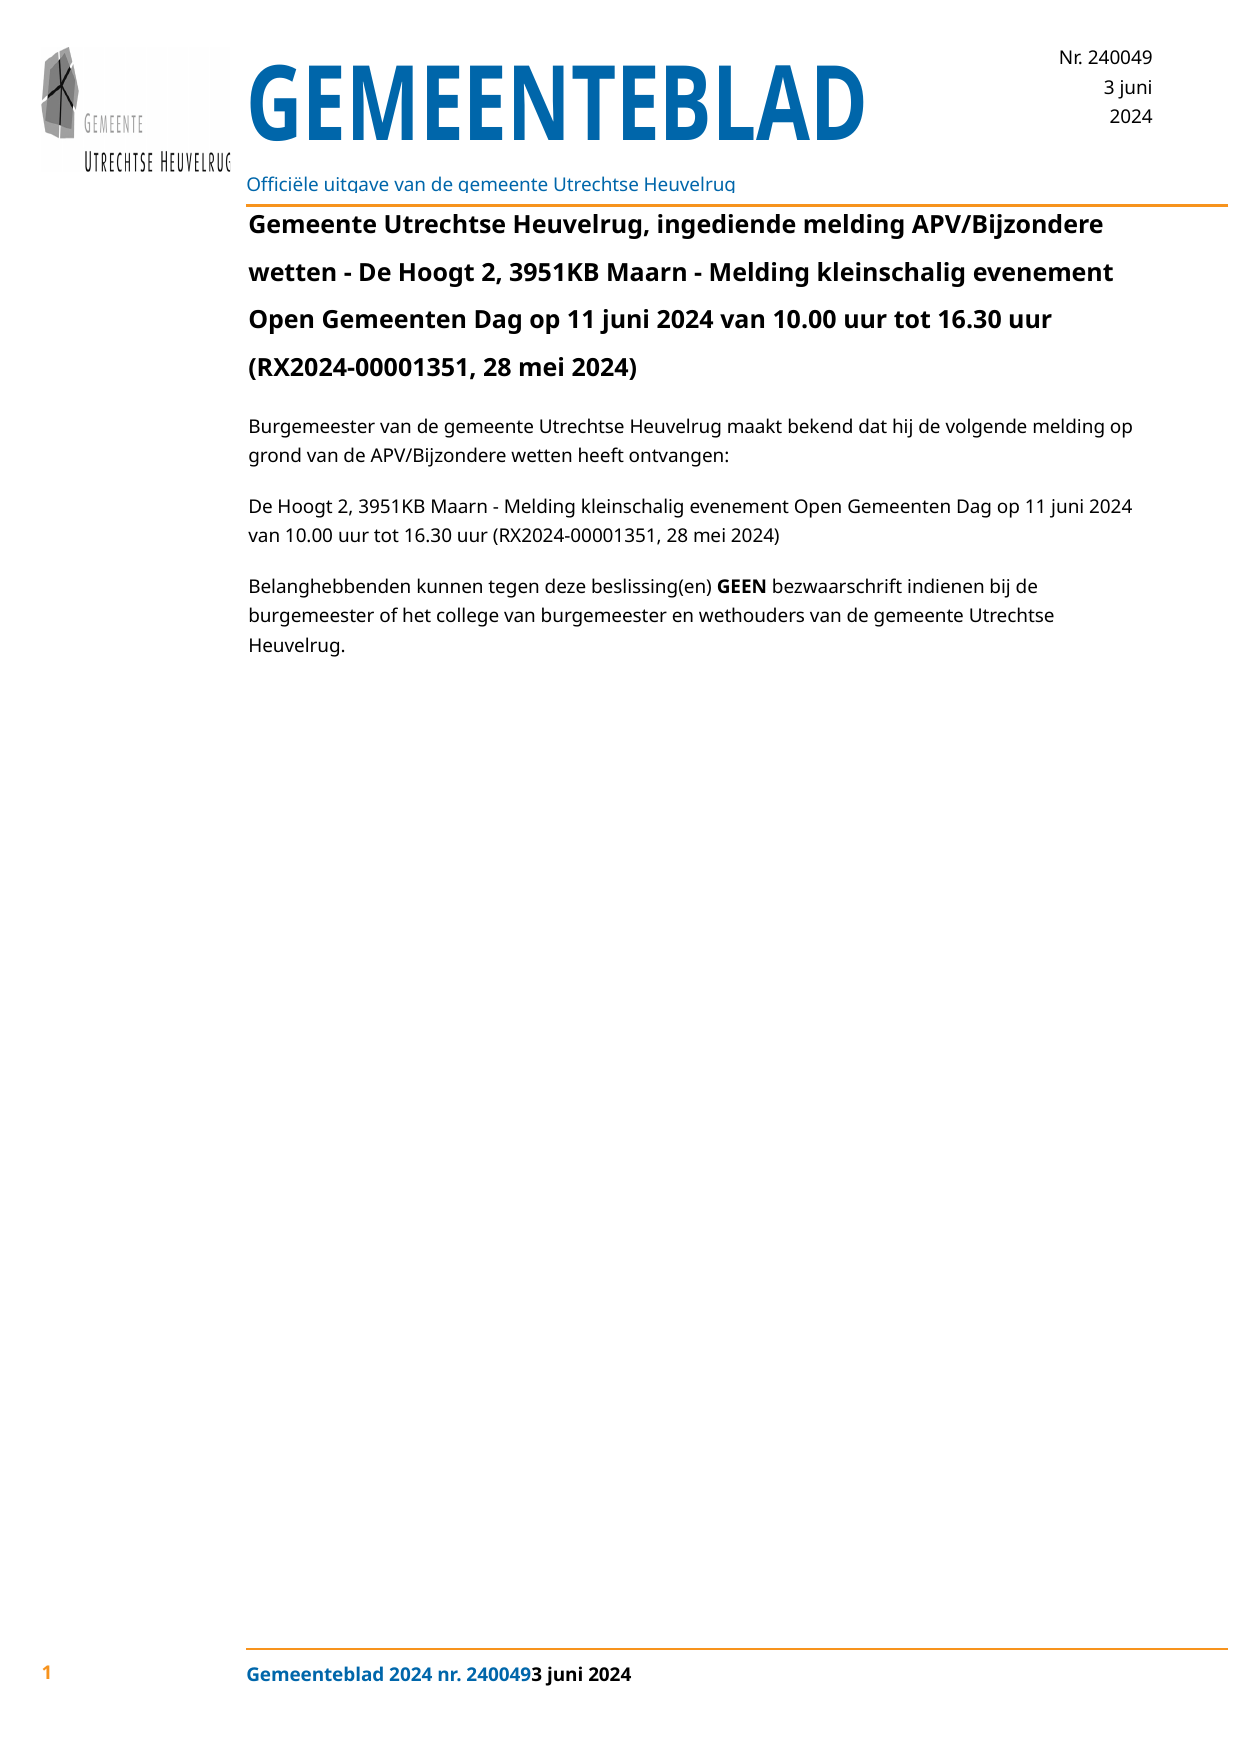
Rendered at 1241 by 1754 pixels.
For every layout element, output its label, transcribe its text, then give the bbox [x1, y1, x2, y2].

text Belanghebbenden kunnen tegen deze beslissing(en) GEEN bezwaarschrift indienen bij de burgemeester of het college van burgemeester en wethouders van de gemeente Utrechtse Heuvelrug. [248, 573, 1152, 658]
text De Hoogt 2, 3951KB Maarn - Melding kleinschalig evenement Open Gemeenten Dag op 11 juni 2024 van 10.00 uur tot 16.30 uur (RX2024-00001351, 28 mei 2024) [248, 493, 1152, 548]
picture [41, 47, 231, 172]
text Gemeente Utrechtse Heuvelrug, ingediende melding APV/Bijzondere wetten - De Hoogt 2, 3951KB Maarn - Melding kleinschalig evenement Open Gemeenten Dag op 11 juni 2024 van 10.00 uur tot 16.30 uur (RX2024-00001351, 28 mei 2024) [248, 207, 1152, 384]
text Burgemeester van de gemeente Utrechtse Heuvelrug maakt bekend dat hij de volgende melding op grond van de APV/Bijzondere wetten heeft ontvangen: [248, 413, 1152, 468]
